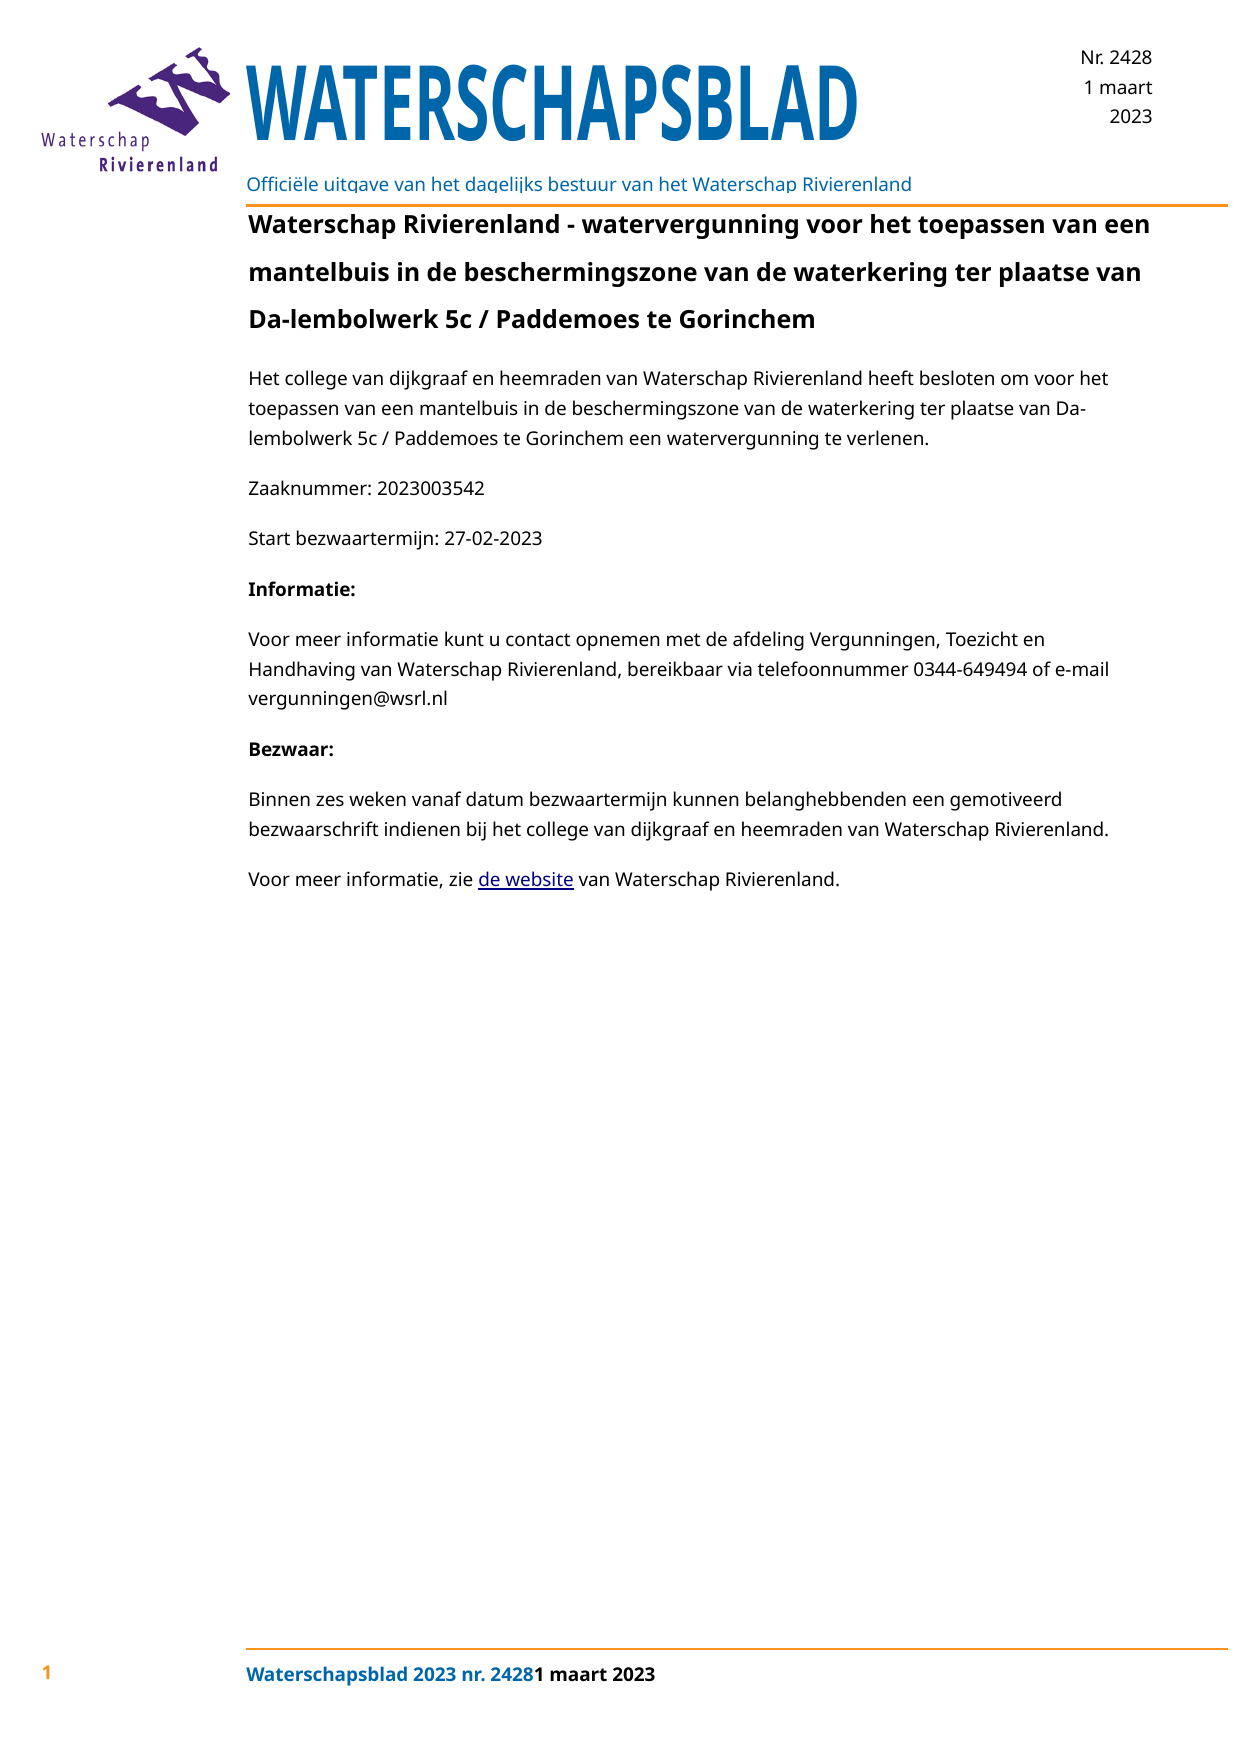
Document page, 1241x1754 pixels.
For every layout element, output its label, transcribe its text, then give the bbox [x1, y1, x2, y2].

text Zaaknummer: 2023003542 [248, 475, 1152, 501]
text Waterschap Rivierenland - watervergunning voor het toepassen van een mantelbuis in de beschermingszone van de waterkering ter plaatse van Da-lembolwerk 5c / Paddemoes te Gorinchem [248, 207, 1152, 336]
picture [41, 47, 231, 172]
text Informatie: [248, 576, 1152, 602]
text Bezwaar: [248, 736, 1152, 762]
text Start bezwaartermijn: 27-02-2023 [248, 526, 1152, 551]
text Binnen zes weken vanaf datum bezwaartermijn kunnen belanghebbenden een gemotiveerd bezwaarschrift indienen bij het college van dijkgraaf en heemraden van Waterschap Rivierenland. [248, 786, 1152, 842]
text Voor meer informatie, zie de website van Waterschap Rivierenland. [248, 866, 1152, 892]
text Voor meer informatie kunt u contact opnemen met de afdeling Vergunningen, Toezicht en Handhaving van Waterschap Rivierenland, bereikbaar via telefoonnummer 0344-649494 of e-mail vergunningen@wsrl.nl [248, 626, 1152, 711]
text Het college van dijkgraaf en heemraden van Waterschap Rivierenland heeft besloten om voor het toepassen van een mantelbuis in de beschermingszone van de waterkering ter plaatse van Da-lembolwerk 5c / Paddemoes te Gorinchem een watervergunning te verlenen. [248, 366, 1152, 450]
